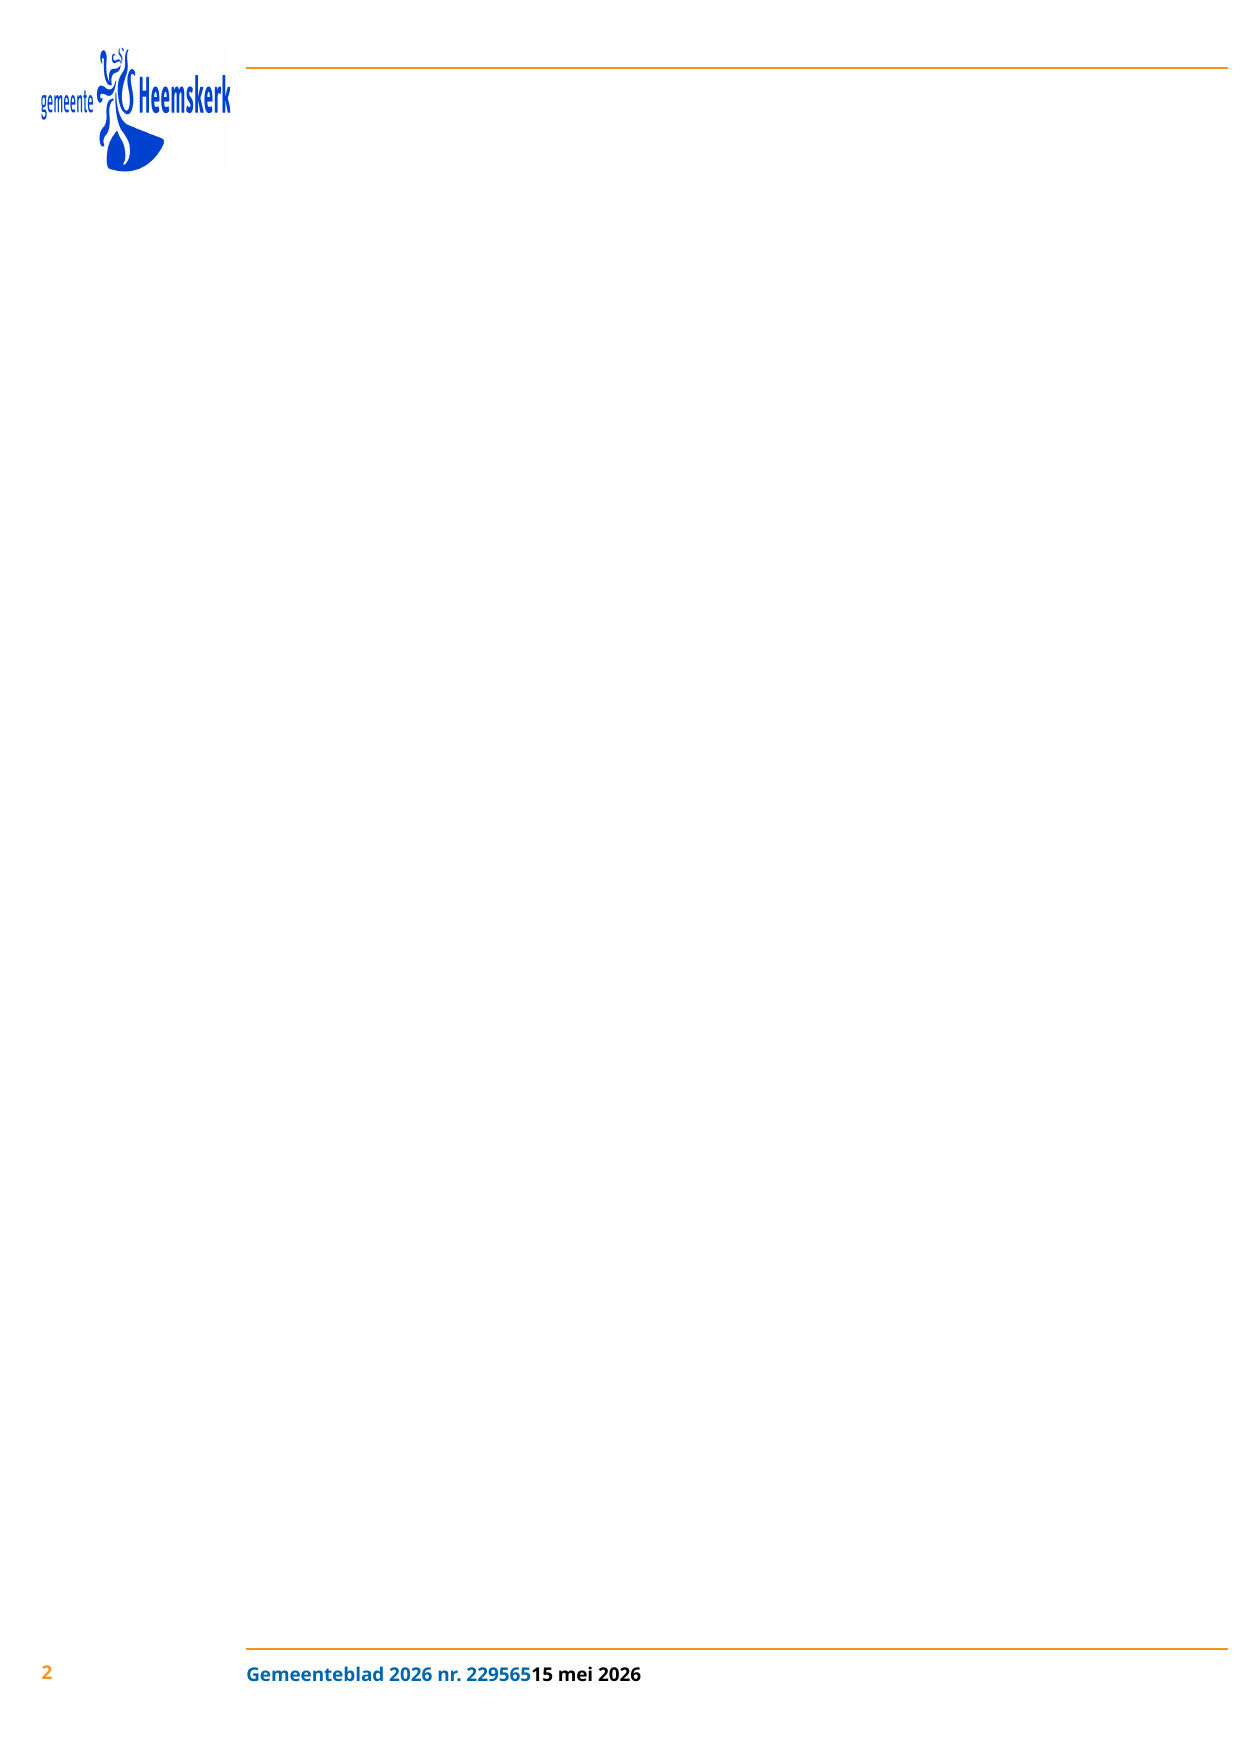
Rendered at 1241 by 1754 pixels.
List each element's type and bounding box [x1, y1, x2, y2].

picture [41, 47, 231, 172]
